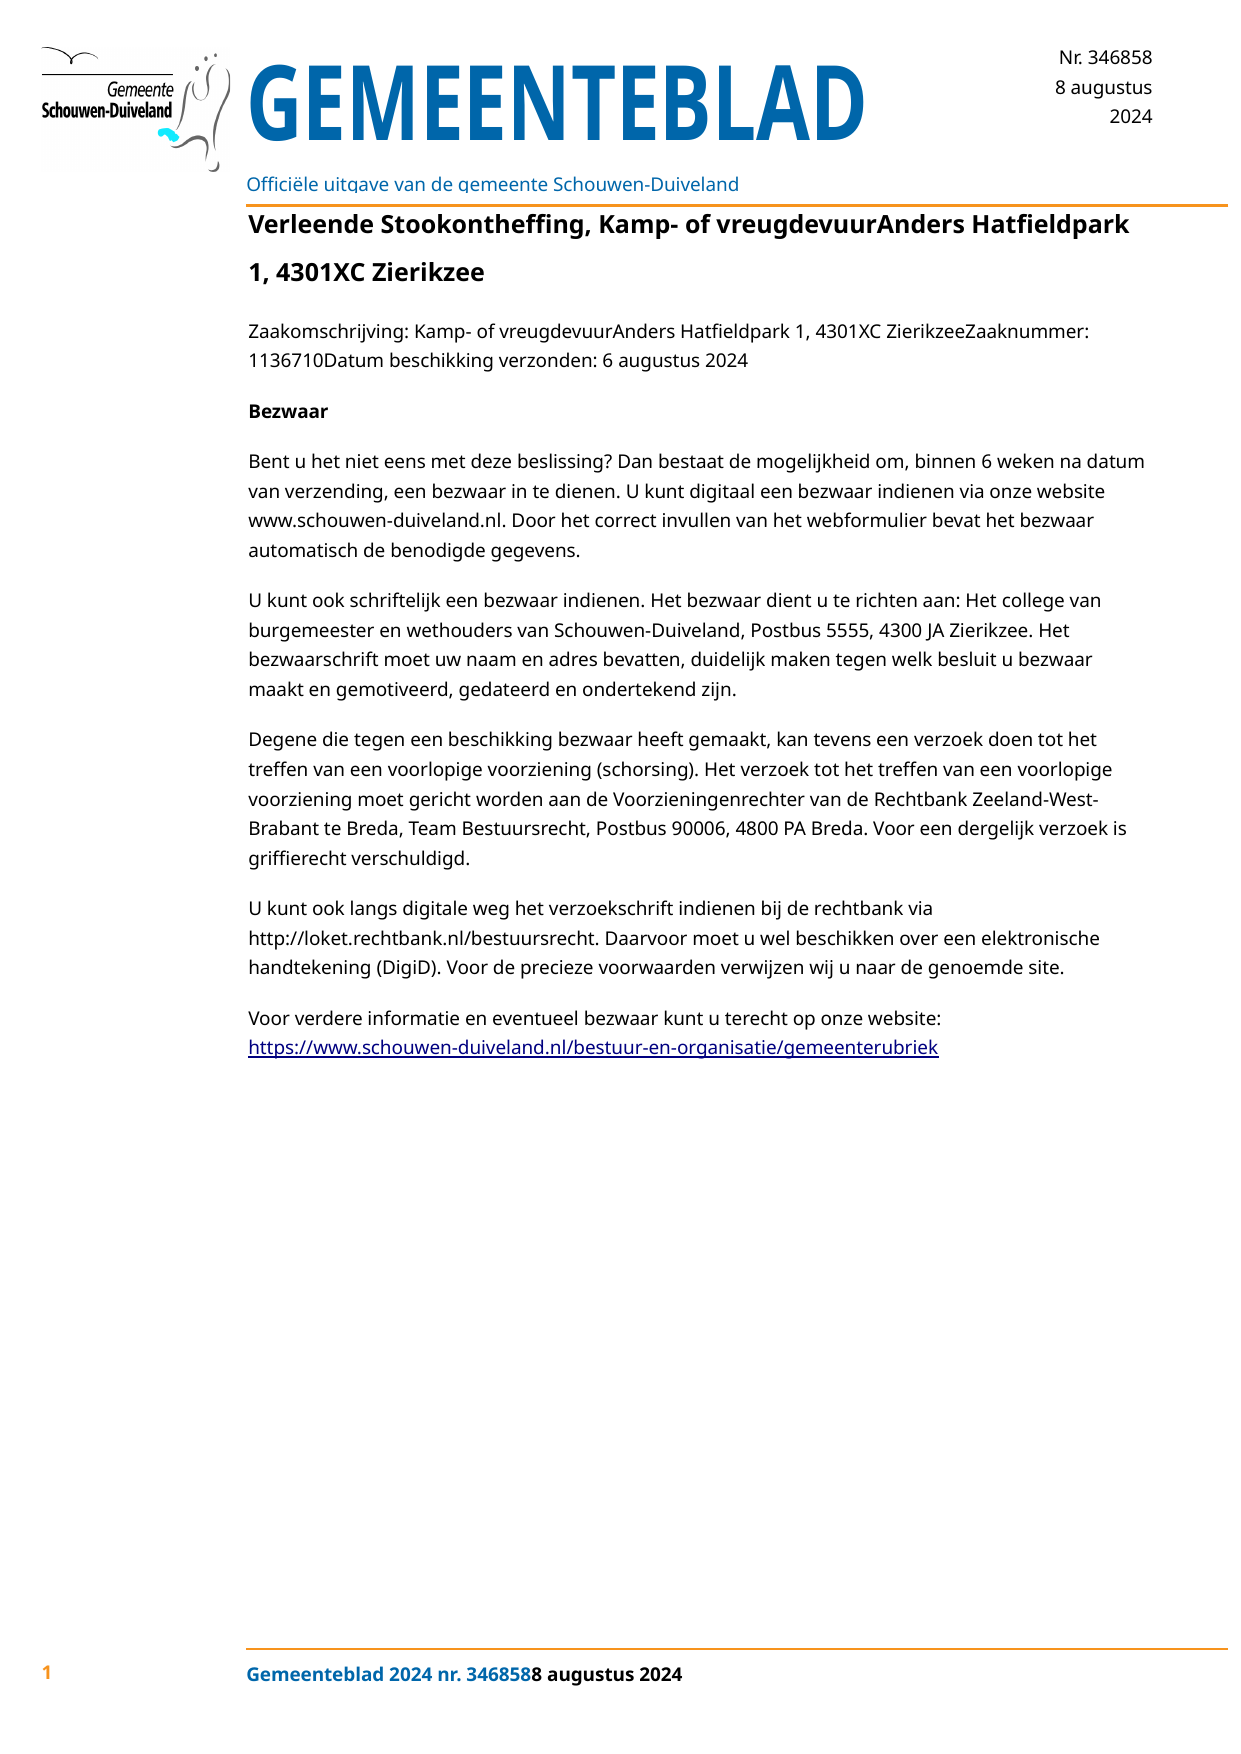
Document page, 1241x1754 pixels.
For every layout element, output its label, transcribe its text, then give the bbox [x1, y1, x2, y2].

text Zaakomschrijving: Kamp- of vreugdevuurAnders Hatfieldpark 1, 4301XC ZierikzeeZaaknummer: 1136710Datum beschikking verzonden: 6 augustus 2024 [248, 318, 1152, 373]
text U kunt ook langs digitale weg het verzoekschrift indienen bij de rechtbank via http://loket.rechtbank.nl/bestuursrecht. Daarvoor moet u wel beschikken over een elektronische handtekening (DigiD). Voor de precieze voorwaarden verwijzen wij u naar de genoemde site. [248, 895, 1152, 980]
text U kunt ook schriftelijk een bezwaar indienen. Het bezwaar dient u te richten aan: Het college van burgemeester en wethouders van Schouwen-Duiveland, Postbus 5555, 4300 JA Zierikzee. Het bezwaarschrift moet uw naam en adres bevatten, duidelijk maken tegen welk besluit u bezwaar maakt en gemotiveerd, gedateerd en ondertekend zijn. [248, 587, 1152, 702]
text Degene die tegen een beschikking bezwaar heeft gemaakt, kan tevens een verzoek doen tot het treffen van een voorlopige voorziening (schorsing). Het verzoek tot het treffen van een voorlopige voorziening moet gericht worden aan de Voorzieningenrechter van de Rechtbank Zeeland-West-Brabant te Breda, Team Bestuursrecht, Postbus 90006, 4800 PA Breda. Voor een dergelijk verzoek is griffierecht verschuldigd. [248, 727, 1152, 871]
picture [41, 47, 231, 172]
text Voor verdere informatie en eventueel bezwaar kunt u terecht op onze website: https://www.schouwen-duiveland.nl/bestuur-en-organisatie/gemeenterubriek [248, 1005, 1152, 1060]
text Verleende Stookontheffing, Kamp- of vreugdevuurAnders Hatfieldpark 1, 4301XC Zierikzee [248, 207, 1152, 288]
text Bent u het niet eens met deze beslissing? Dan bestaat de mogelijkheid om, binnen 6 weken na datum van verzending, een bezwaar in te dienen. U kunt digitaal een bezwaar indienen via onze website www.schouwen-duiveland.nl. Door het correct invullen van het webformulier bevat het bezwaar automatisch de benodigde gegevens. [248, 448, 1152, 563]
text Bezwaar [248, 398, 1152, 424]
